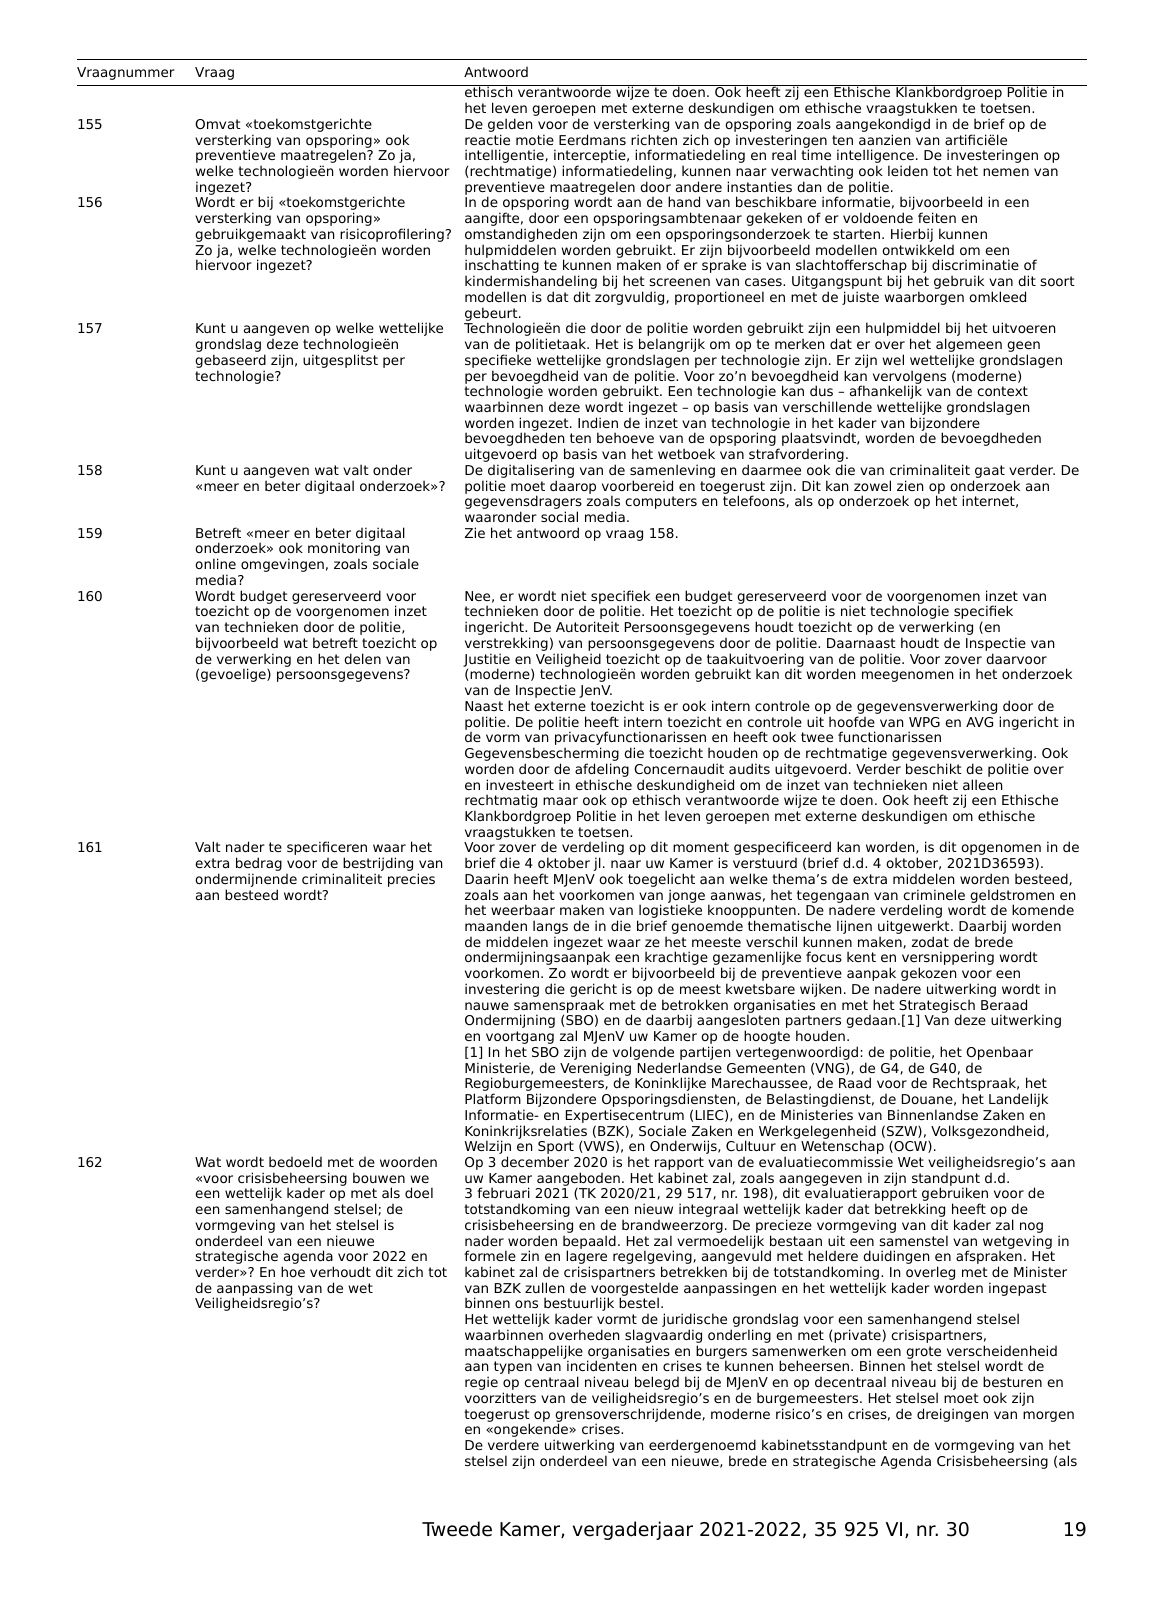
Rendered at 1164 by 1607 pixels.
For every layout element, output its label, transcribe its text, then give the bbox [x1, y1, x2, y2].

table_cell Wordt er bij «toekomstgerichte versterking van opsporing» gebruikgemaakt van risicoprofilering? Zo ja, welke technologieën worden hiervoor ingezet? [189, 195, 458, 321]
table_cell Kunt u aangeven op welke wettelijke grondslag deze technologieën gebaseerd zijn, uitgesplitst per technologie? [189, 321, 458, 463]
table_cell Zie het antwoord op vraag 158. [458, 526, 1087, 588]
table_cell 158 [77, 463, 189, 526]
table_cell ethisch verantwoorde wijze te doen. Ook heeft zij een Ethische Klankbordgroep Politie in het leven geroepen met externe deskundigen om ethische vraagstukken te toetsen. [458, 86, 1087, 117]
table_cell 156 [77, 195, 189, 321]
table_cell 160 [77, 589, 189, 840]
table_cell 155 [77, 117, 189, 195]
table_cell Kunt u aangeven wat valt onder «meer en beter digitaal onderzoek»? [189, 463, 458, 526]
table_cell Omvat «toekomstgerichte versterking van opsporing» ook preventieve maatregelen? Zo ja, welke technologieën worden hiervoor ingezet? [189, 117, 458, 195]
table_cell 162 [77, 1155, 189, 1469]
table_cell De gelden voor de versterking van de opsporing zoals aangekondigd in de brief op de reactie motie Eerdmans richten zich op investeringen ten aanzien van artificiële intelligentie, interceptie, informatiedeling en real time intelligence. De investeringen op (rechtmatige) informatiedeling, kunnen naar verwachting ook leiden tot het nemen van preventieve maatregelen door andere instanties dan de politie. [458, 117, 1087, 195]
table_cell In de opsporing wordt aan de hand van beschikbare informatie, bijvoorbeeld in een aangifte, door een opsporingsambtenaar gekeken of er voldoende feiten en omstandigheden zijn om een opsporingsonderzoek te starten. Hierbij kunnen hulpmiddelen worden gebruikt. Er zijn bijvoorbeeld modellen ontwikkeld om een inschatting te kunnen maken of er sprake is van slachtofferschap bij discriminatie of kindermishandeling bij het screenen van cases. Uitgangspunt bij het gebruik van dit soort modellen is dat dit zorgvuldig, proportioneel en met de juiste waarborgen omkleed gebeurt. [458, 195, 1087, 321]
table_cell Voor zover de verdeling op dit moment gespecificeerd kan worden, is dit opgenomen in de brief die 4 oktober jl. naar uw Kamer is verstuurd (brief d.d. 4 oktober, 2021D36593). Daarin heeft MJenV ook toegelicht aan welke thema’s de extra middelen worden besteed, zoals aan het voorkomen van jonge aanwas, het tegengaan van criminele geldstromen en het weerbaar maken van logistieke knooppunten. De nadere verdeling wordt de komende maanden langs de in die brief genoemde thematische lijnen uitgewerkt. Daarbij worden de middelen ingezet waar ze het meeste verschil kunnen maken, zodat de brede ondermijningsaanpak een krachtige gezamenlijke focus kent en versnippering wordt voorkomen. Zo wordt er bijvoorbeeld bij de preventieve aanpak gekozen voor een investering die gericht is op de meest kwetsbare wijken. De nadere uitwerking wordt in nauwe samenspraak met de betrokken organisaties en met het Strategisch Beraad Ondermijning (SBO) en de daarbij aangesloten partners gedaan.[1] Van deze uitwerking en voortgang zal MJenV uw Kamer op de hoogte houden. [1] In het SBO zijn de volgende partijen vertegenwoordigd: de politie, het Openbaar Ministerie, de Vereniging Nederlandse Gemeenten (VNG), de G4, de G40, de Regioburgemeesters, de Koninklijke Marechaussee, de Raad voor de Rechtspraak, het Platform Bijzondere Opsporingsdiensten, de Belastingdienst, de Douane, het Landelijk Informatie- en Expertisecentrum (LIEC), en de Ministeries van Binnenlandse Zaken en Koninkrijksrelaties (BZK), Sociale Zaken en Werkgelegenheid (SZW), Volksgezondheid, Welzijn en Sport (VWS), en Onderwijs, Cultuur en Wetenschap (OCW). [458, 840, 1087, 1155]
table_cell 161 [77, 840, 189, 1155]
table_cell 159 [77, 526, 189, 588]
table_header Antwoord [458, 60, 1087, 85]
table_cell Technologieën die door de politie worden gebruikt zijn een hulpmiddel bij het uitvoeren van de politietaak. Het is belangrijk om op te merken dat er over het algemeen geen specifieke wettelijke grondslagen per technologie zijn. Er zijn wel wettelijke grondslagen per bevoegdheid van de politie. Voor zo’n bevoegdheid kan vervolgens (moderne) technologie worden gebruikt. Een technologie kan dus – afhankelijk van de context waarbinnen deze wordt ingezet – op basis van verschillende wettelijke grondslagen worden ingezet. Indien de inzet van technologie in het kader van bijzondere bevoegdheden ten behoeve van de opsporing plaatsvindt, worden de bevoegdheden uitgevoerd op basis van het wetboek van strafvordering. [458, 321, 1087, 463]
table_cell [77, 86, 189, 117]
table_cell Betreft «meer en beter digitaal onderzoek» ook monitoring van online omgevingen, zoals sociale media? [189, 526, 458, 588]
table_cell 157 [77, 321, 189, 463]
table_cell Op 3 december 2020 is het rapport van de evaluatiecommissie Wet veiligheidsregio’s aan uw Kamer aangeboden. Het kabinet zal, zoals aangegeven in zijn standpunt d.d. 3 februari 2021 (TK 2020/21, 29 517, nr. 198), dit evaluatierapport gebruiken voor de totstandkoming van een nieuw integraal wettelijk kader dat betrekking heeft op de crisisbeheersing en de brandweerzorg. De precieze vormgeving van dit kader zal nog nader worden bepaald. Het zal vermoedelijk bestaan uit een samenstel van wetgeving in formele zin en lagere regelgeving, aangevuld met heldere duidingen en afspraken. Het kabinet zal de crisispartners betrekken bij de totstandkoming. In overleg met de Minister van BZK zullen de voorgestelde aanpassingen en het wettelijk kader worden ingepast binnen ons bestuurlijk bestel. Het wettelijk kader vormt de juridische grondslag voor een samenhangend stelsel waarbinnen overheden slagvaardig onderling en met (private) crisispartners, maatschappelijke organisaties en burgers samenwerken om een grote verscheidenheid aan typen van incidenten en crises te kunnen beheersen. Binnen het stelsel wordt de regie op centraal niveau belegd bij de MJenV en op decentraal niveau bij de besturen en voorzitters van de veiligheidsregio’s en de burgemeesters. Het stelsel moet ook zijn toegerust op grensoverschrijdende, moderne risico’s en crises, de dreigingen van morgen en «ongekende» crises. De verdere uitwerking van eerdergenoemd kabinetsstandpunt en de vormgeving van het stelsel zijn onderdeel van een nieuwe, brede en strategische Agenda Crisisbeheersing (als [458, 1155, 1087, 1469]
table_cell Nee, er wordt niet specifiek een budget gereserveerd voor de voorgenomen inzet van technieken door de politie. Het toezicht op de politie is niet technologie specifiek ingericht. De Autoriteit Persoonsgegevens houdt toezicht op de verwerking (en verstrekking) van persoonsgegevens door de politie. Daarnaast houdt de Inspectie van Justitie en Veiligheid toezicht op de taakuitvoering van de politie. Voor zover daarvoor (moderne) technologieën worden gebruikt kan dit worden meegenomen in het onderzoek van de Inspectie JenV. Naast het externe toezicht is er ook intern controle op de gegevensverwerking door de politie. De politie heeft intern toezicht en controle uit hoofde van WPG en AVG ingericht in de vorm van privacyfunctionarissen en heeft ook twee functionarissen Gegevensbescherming die toezicht houden op de rechtmatige gegevensverwerking. Ook worden door de afdeling Concernaudit audits uitgevoerd. Verder beschikt de politie over en investeert in ethische deskundigheid om de inzet van technieken niet alleen rechtmatig maar ook op ethisch verantwoorde wijze te doen. Ook heeft zij een Ethische Klankbordgroep Politie in het leven geroepen met externe deskundigen om ethische vraagstukken te toetsen. [458, 589, 1087, 840]
table_header Vraagnummer [77, 60, 189, 85]
table_cell [189, 86, 458, 117]
table_cell Valt nader te specificeren waar het extra bedrag voor de bestrijding van ondermijnende criminaliteit precies aan besteed wordt? [189, 840, 458, 1155]
table_cell De digitalisering van de samenleving en daarmee ook die van criminaliteit gaat verder. De politie moet daarop voorbereid en toegerust zijn. Dit kan zowel zien op onderzoek aan gegevensdragers zoals computers en telefoons, als op onderzoek op het internet, waaronder social media. [458, 463, 1087, 526]
table_cell Wat wordt bedoeld met de woorden «voor crisisbeheersing bouwen we een wettelijk kader op met als doel een samenhangend stelsel; de vormgeving van het stelsel is onderdeel van een nieuwe strategische agenda voor 2022 en verder»? En hoe verhoudt dit zich tot de aanpassing van de wet Veiligheidsregio’s? [189, 1155, 458, 1469]
table_header Vraag [189, 60, 458, 85]
table_cell Wordt budget gereserveerd voor toezicht op de voorgenomen inzet van technieken door de politie, bijvoorbeeld wat betreft toezicht op de verwerking en het delen van (gevoelige) persoonsgegevens? [189, 589, 458, 840]
